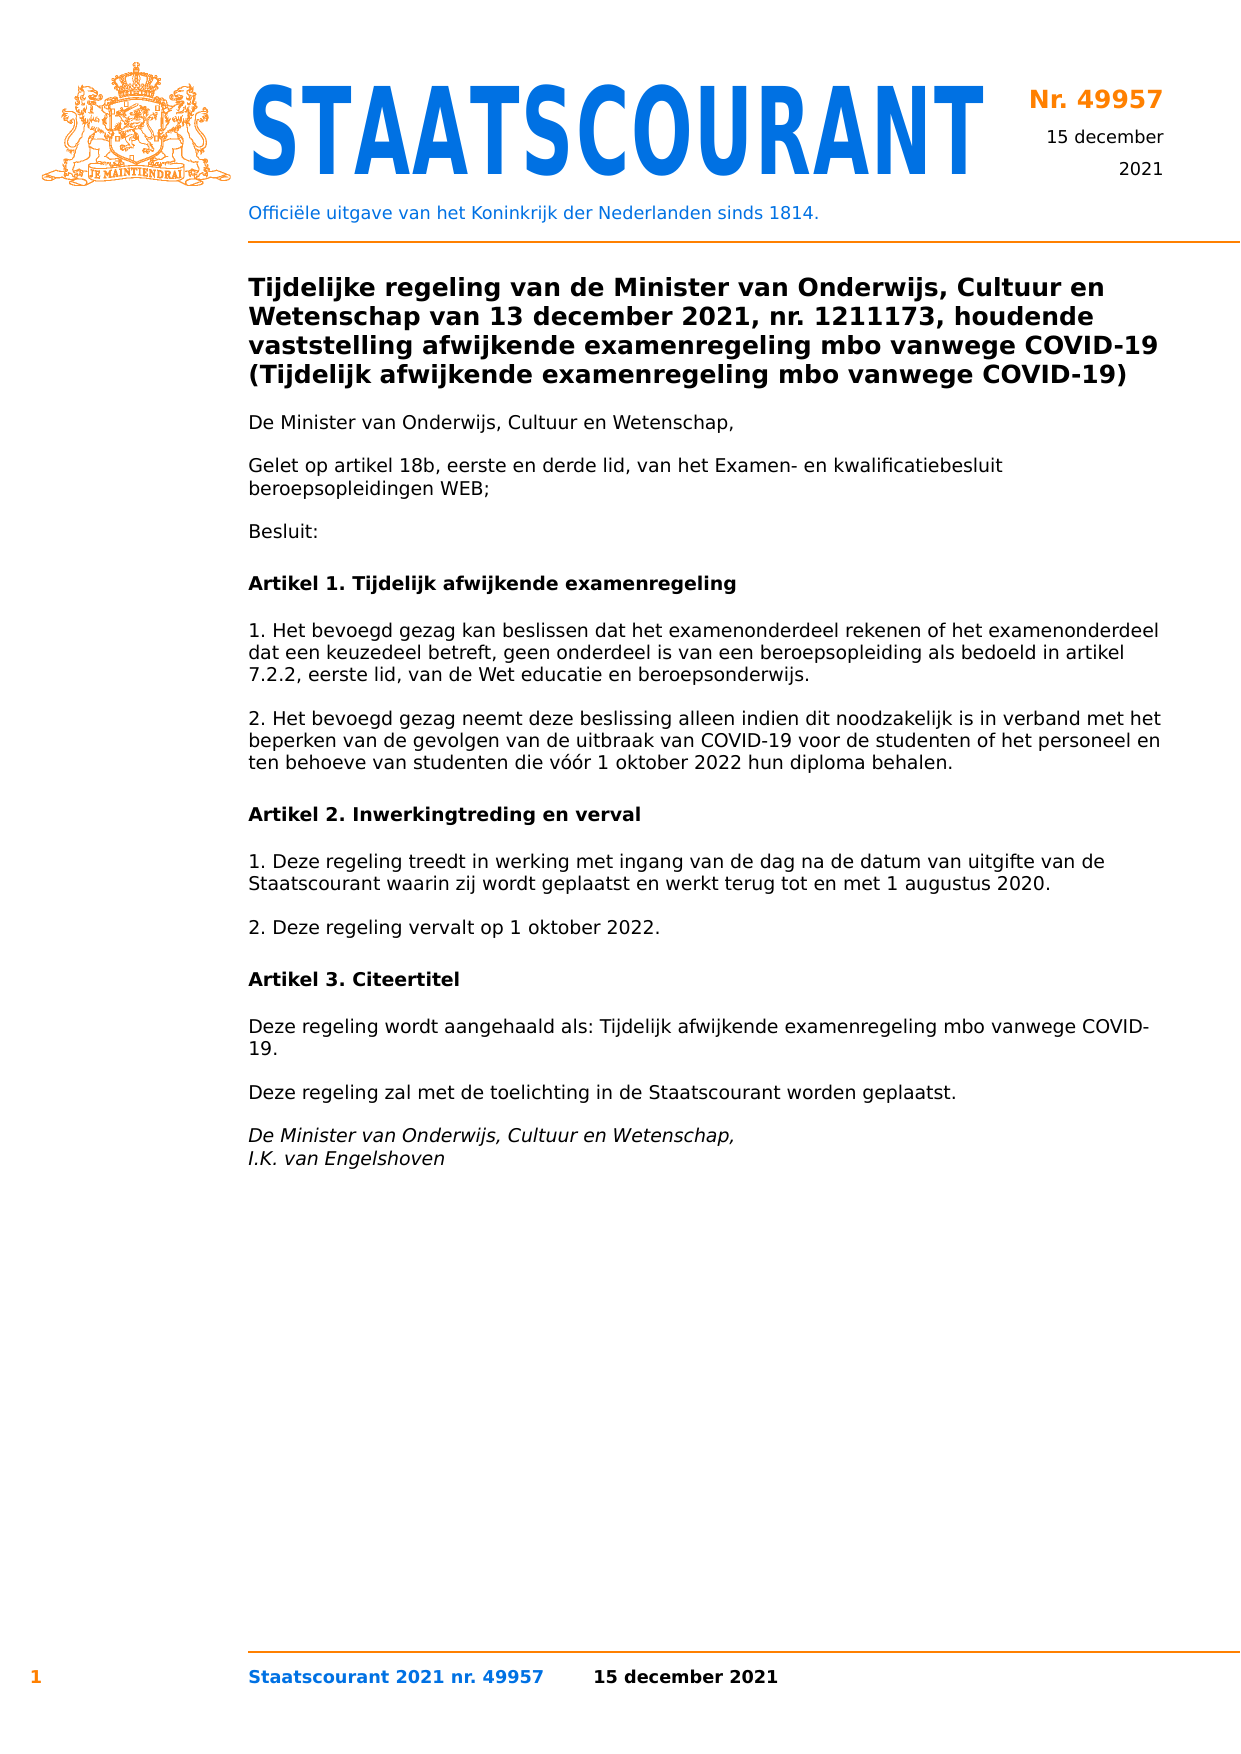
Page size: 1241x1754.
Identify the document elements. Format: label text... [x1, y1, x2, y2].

table_cell 15 december [998, 121, 1240, 153]
text 2. Deze regeling vervalt op 1 oktober 2022. [248, 917, 1163, 939]
table_cell Officiële uitgave van het Koninkrijk der Nederlanden sinds 1814. [248, 203, 1240, 241]
subtitle Artikel 1. Tijdelijk afwijkende examenregeling [248, 573, 1163, 595]
text 2. Het bevoegd gezag neemt deze beslissing alleen indien dit noodzakelijk is in verband met het beperken van de gevolgen van de uitbraak van COVID-19 voor de studenten of het personeel en ten behoeve van studenten die vóór 1 oktober 2022 hun diploma behalen. [248, 708, 1163, 774]
text De Minister van Onderwijs, Cultuur en Wetenschap, I.K. van Engelshoven [248, 1125, 1163, 1169]
text 1. Deze regeling treedt in werking met ingang van de dag na de datum van uitgifte van de Staatscourant waarin zij wordt geplaatst en werkt terug tot en met 1 augustus 2020. [248, 851, 1163, 895]
text Deze regeling zal met de toelichting in de Staatscourant worden geplaatst. [248, 1082, 1163, 1103]
table_header [25, 62, 248, 241]
subtitle Artikel 3. Citeertitel [248, 969, 1163, 991]
text 1. Het bevoegd gezag kan beslissen dat het examenonderdeel rekenen of het examenonderdeel dat een keuzedeel betreft, geen onderdeel is van een beroepsopleiding als bedoeld in artikel 7.2.2, eerste lid, van de Wet educatie en beroepsonderwijs. [248, 620, 1163, 686]
table_header Nr. 49957 [998, 62, 1240, 121]
text De Minister van Onderwijs, Cultuur en Wetenschap, [248, 412, 1163, 433]
text Deze regeling wordt aangehaald als: Tijdelijk afwijkende examenregeling mbo vanwege COVID-19. [248, 1016, 1163, 1060]
table_cell 2021 [998, 153, 1240, 203]
subtitle Tijdelijke regeling van de Minister van Onderwijs, Cultuur en Wetenschap van 13 december 2021, nr. 1211173, houdende vaststelling afwijkende examenregeling mbo vanwege COVID-19 (Tijdelijk afwijkende examenregeling mbo vanwege COVID-19) [248, 273, 1163, 390]
text Besluit: [248, 521, 1163, 543]
subtitle Artikel 2. Inwerkingtreding en verval [248, 804, 1163, 826]
picture [41, 62, 231, 186]
table_header STAATSCOURANT [248, 62, 998, 203]
text Gelet op artikel 18b, eerste en derde lid, van het Examen- en kwalificatiebesluit beroepsopleidingen WEB; [248, 455, 1163, 499]
